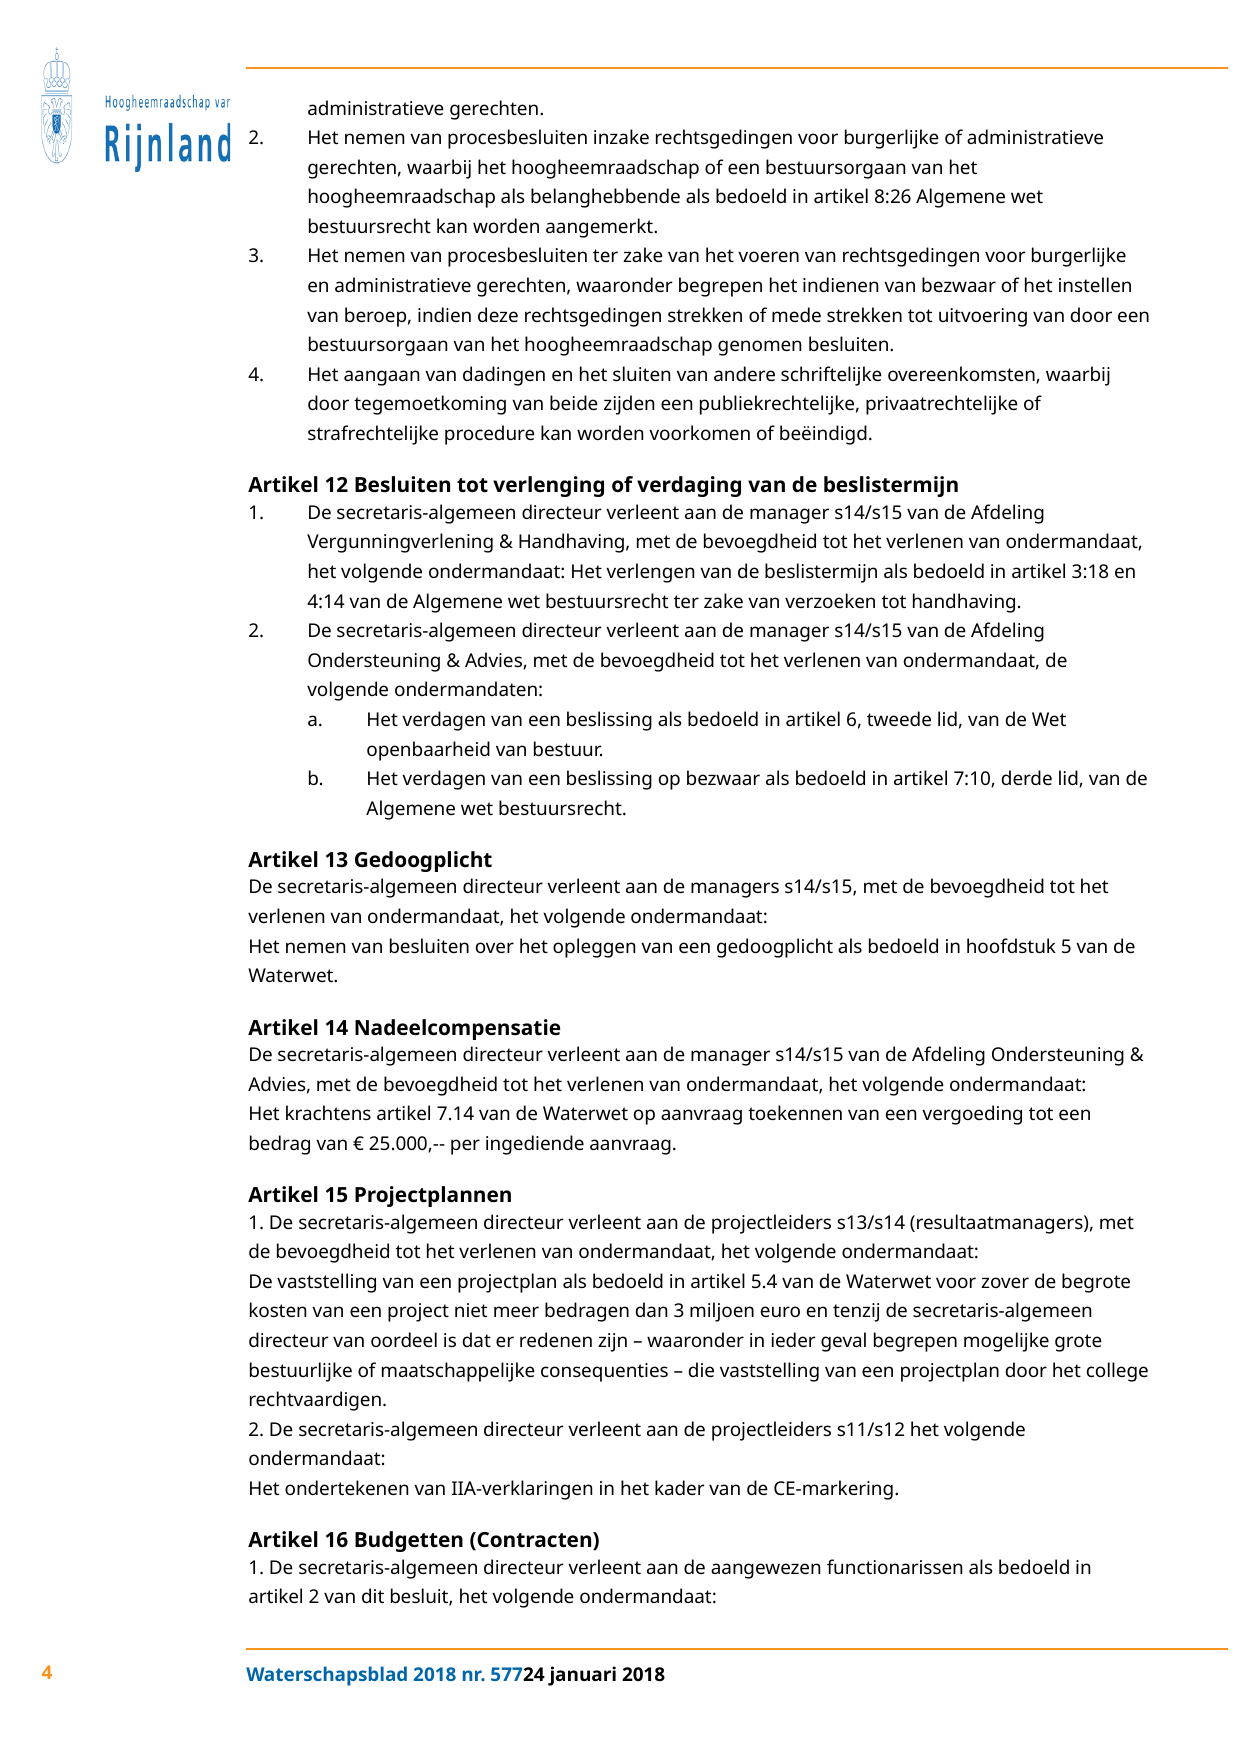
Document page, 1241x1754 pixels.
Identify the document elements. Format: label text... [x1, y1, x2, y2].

text Artikel 13 Gedoogplicht [248, 845, 1152, 874]
list administratieve gerechten. [248, 95, 1152, 121]
list Het verdagen van een beslissing als bedoeld in artikel 6, tweede lid, van de Wet openbaarheid van bestuur. [307, 706, 1152, 761]
text Artikel 12 Besluiten tot verlenging of verdaging van de beslistermijn [248, 471, 1152, 499]
text 1. De secretaris-algemeen directeur verleent aan de projectleiders s13/s14 (resultaatmanagers), met de bevoegdheid tot het verlenen van ondermandaat, het volgende ondermandaat: [248, 1209, 1152, 1264]
text De secretaris-algemeen directeur verleent aan de managers s14/s15, met de bevoegdheid tot het verlenen van ondermandaat, het volgende ondermandaat: [248, 874, 1152, 929]
text Artikel 14 Nadeelcompensatie [248, 1013, 1152, 1041]
list Het verdagen van een beslissing op bezwaar als bedoeld in artikel 7:10, derde lid, van de Algemene wet bestuursrecht. [307, 765, 1152, 821]
list Het aangaan van dadingen en het sluiten van andere schriftelijke overeenkomsten, waarbij door tegemoetkoming van beide zijden een publiekrechtelijke, privaatrechtelijke of strafrechtelijke procedure kan worden voorkomen of beëindigd. [248, 361, 1152, 446]
text Het nemen van besluiten over het opleggen van een gedoogplicht als bedoeld in hoofdstuk 5 van de Waterwet. [248, 933, 1152, 988]
text De secretaris-algemeen directeur verleent aan de manager s14/s15 van de Afdeling Ondersteuning & Advies, met de bevoegdheid tot het verlenen van ondermandaat, het volgende ondermandaat: [248, 1041, 1152, 1097]
list De secretaris-algemeen directeur verleent aan de manager s14/s15 van de Afdeling Vergunningverlening & Handhaving, met de bevoegdheid tot het verlenen van ondermandaat, het volgende ondermandaat: Het verlengen van de beslistermijn als bedoeld in artikel 3:18 en 4:14 van de Algemene wet bestuursrecht ter zake van verzoeken tot handhaving. [248, 499, 1152, 613]
text Artikel 15 Projectplannen [248, 1181, 1152, 1209]
list Het nemen van procesbesluiten inzake rechtsgedingen voor burgerlijke of administratieve gerechten, waarbij het hoogheemraadschap of een bestuursorgaan van het hoogheemraadschap als belanghebbende als bedoeld in artikel 8:26 Algemene wet bestuursrecht kan worden aangemerkt. [248, 124, 1152, 239]
list Het nemen van procesbesluiten ter zake van het voeren van rechtsgedingen voor burgerlijke en administratieve gerechten, waaronder begrepen het indienen van bezwaar of het instellen van beroep, indien deze rechtsgedingen strekken of mede strekken tot uitvoering van door een bestuursorgaan van het hoogheemraadschap genomen besluiten. [248, 243, 1152, 357]
text Het krachtens artikel 7.14 van de Waterwet op aanvraag toekennen van een vergoeding tot een bedrag van € 25.000,-- per ingediende aanvraag. [248, 1101, 1152, 1156]
text 2. De secretaris-algemeen directeur verleent aan de projectleiders s11/s12 het volgende ondermandaat: [248, 1416, 1152, 1471]
text De vaststelling van een projectplan als bedoeld in artikel 5.4 van de Waterwet voor zover de begrote kosten van een project niet meer bedragen dan 3 miljoen euro en tenzij de secretaris-algemeen directeur van oordeel is dat er redenen zijn – waaronder in ieder geval begrepen mogelijke grote bestuurlijke of maatschappelijke consequenties – die vaststelling van een projectplan door het college rechtvaardigen. [248, 1268, 1152, 1412]
text Het ondertekenen van IIA-verklaringen in het kader van de CE-markering. [248, 1475, 1152, 1501]
text Artikel 16 Budgetten (Contracten) [248, 1526, 1152, 1554]
list De secretaris-algemeen directeur verleent aan de manager s14/s15 van de Afdeling Ondersteuning & Advies, met de bevoegdheid tot het verlenen van ondermandaat, de volgende ondermandaten: [248, 617, 1152, 702]
text 1. De secretaris-algemeen directeur verleent aan de aangewezen functionarissen als bedoeld in artikel 2 van dit besluit, het volgende ondermandaat: [248, 1554, 1152, 1609]
picture [41, 47, 231, 172]
